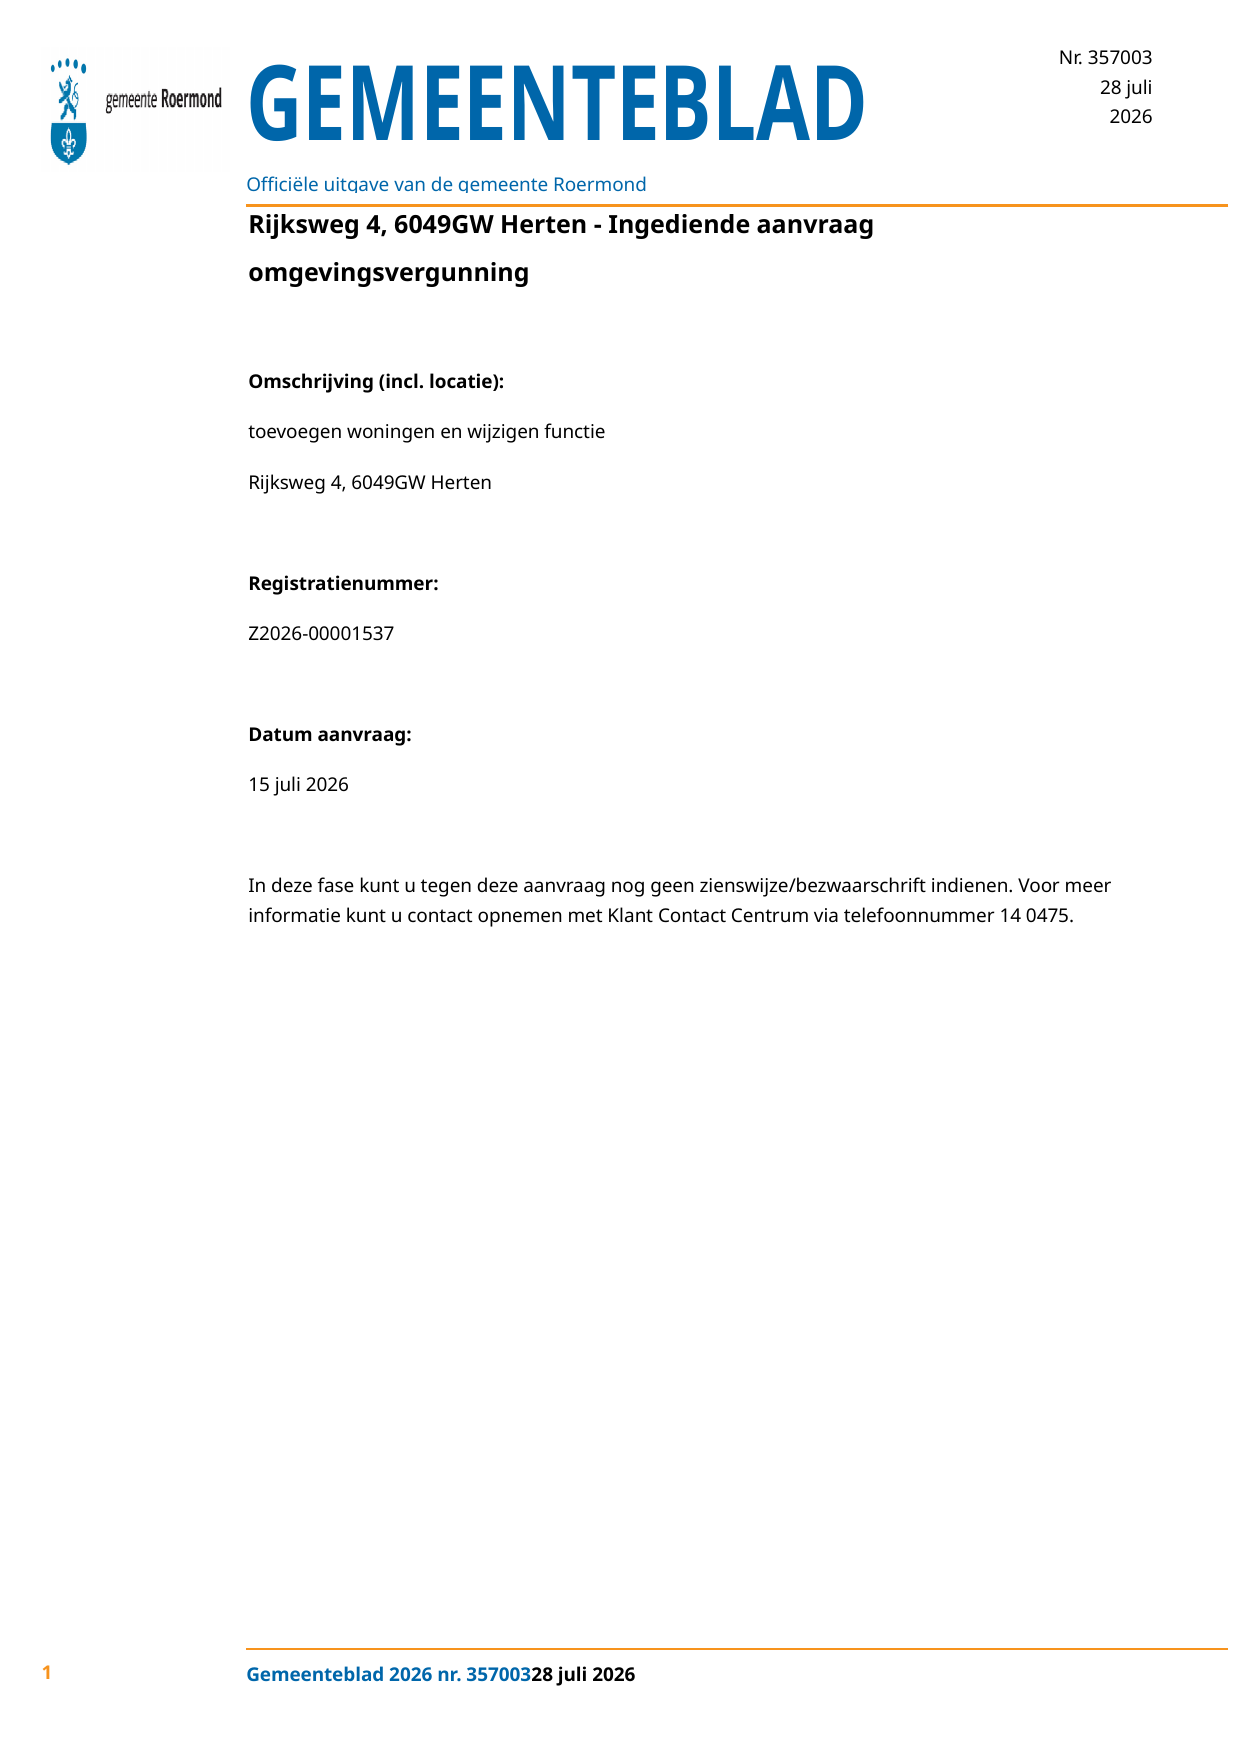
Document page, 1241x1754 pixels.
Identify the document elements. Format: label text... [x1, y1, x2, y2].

text Rijksweg 4, 6049GW Herten - Ingediende aanvraag omgevingsvergunning [248, 207, 1152, 288]
text Omschrijving (incl. locatie): [248, 368, 1152, 394]
text Datum aanvraag: [248, 721, 1152, 747]
text Registratienummer: [248, 570, 1152, 596]
text In deze fase kunt u tegen deze aanvraag nog geen zienswijze/bezwaarschrift indienen. Voor meer informatie kunt u contact opnemen met Klant Contact Centrum via telefoonnummer 14 0475. [248, 872, 1152, 928]
picture [41, 47, 231, 172]
text Rijksweg 4, 6049GW Herten [248, 469, 1152, 495]
text toevoegen woningen en wijzigen functie [248, 419, 1152, 444]
text 15 juli 2026 [248, 772, 1152, 797]
text Z2026-00001537 [248, 620, 1152, 646]
